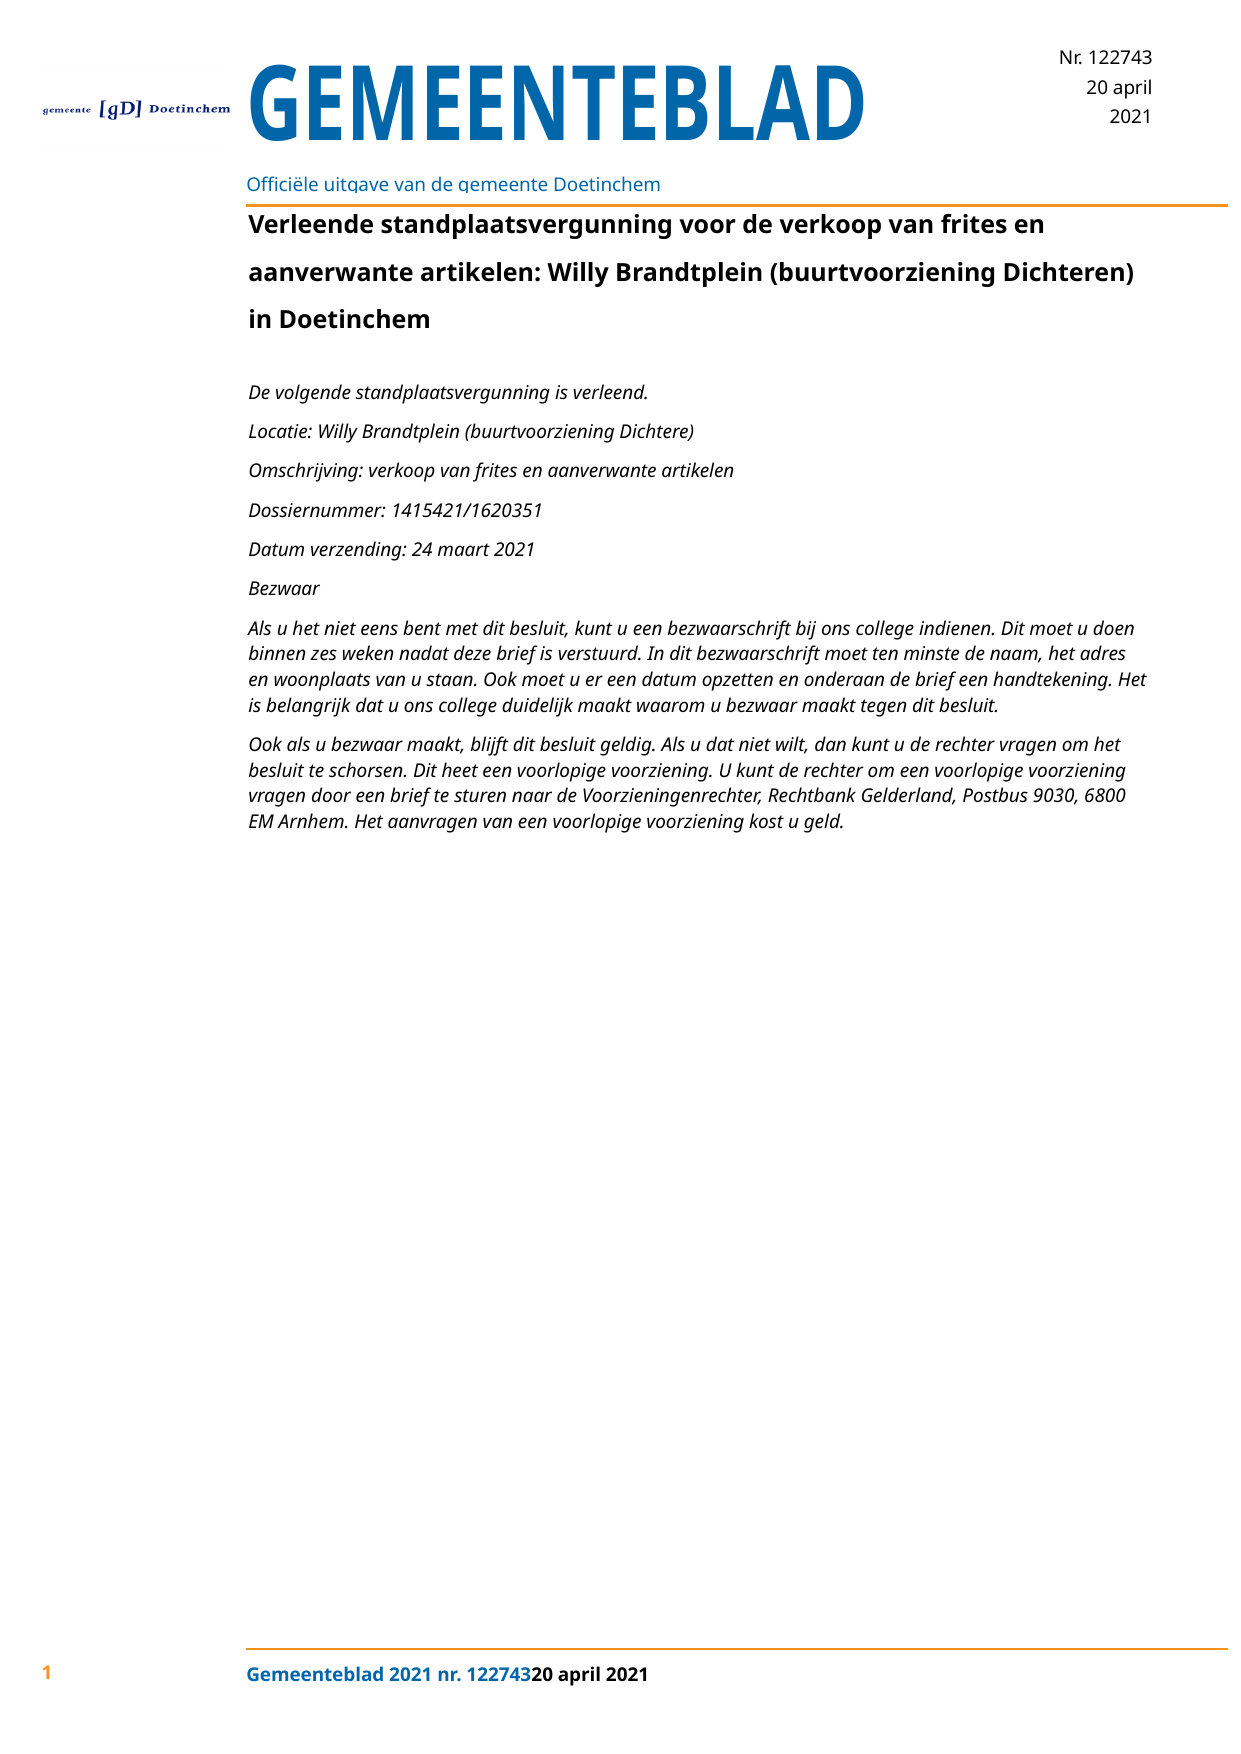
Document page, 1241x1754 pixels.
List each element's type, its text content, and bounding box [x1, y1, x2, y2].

text Datum verzending: 24 maart 2021 [248, 536, 1152, 562]
text Verleende standplaatsvergunning voor de verkoop van frites en aanverwante artikelen: Willy Brandtplein (buurtvoorziening Dichteren) in Doetinchem [248, 207, 1152, 336]
text Als u het niet eens bent met dit besluit, kunt u een bezwaarschrift bij ons college indienen. Dit moet u doen binnen zes weken nadat deze brief is verstuurd. In dit bezwaarschrift moet ten minste de naam, het adres en woonplaats van u staan. Ook moet u er een datum opzetten en onderaan de brief een handtekening. Het is belangrijk dat u ons college duidelijk maakt waarom u bezwaar maakt tegen dit besluit. [248, 615, 1152, 718]
text Bezwaar [248, 575, 1152, 601]
text De volgende standplaatsvergunning is verleend. [248, 379, 1152, 405]
text Dossiernummer: 1415421/1620351 [248, 497, 1152, 523]
text Ook als u bezwaar maakt, blijft dit besluit geldig. Als u dat niet wilt, dan kunt u de rechter vragen om het besluit te schorsen. Dit heet een voorlopige voorziening. U kunt de rechter om een voorlopige voorziening vragen door een brief te sturen naar de Voorzieningenrechter, Rechtbank Gelderland, Postbus 9030, 6800 EM Arnhem. Het aanvragen van een voorlopige voorziening kost u geld. [248, 731, 1152, 834]
picture [41, 47, 231, 172]
text Locatie: Willy Brandtplein (buurtvoorziening Dichtere) [248, 418, 1152, 444]
text Omschrijving: verkoop van frites en aanverwante artikelen [248, 458, 1152, 483]
